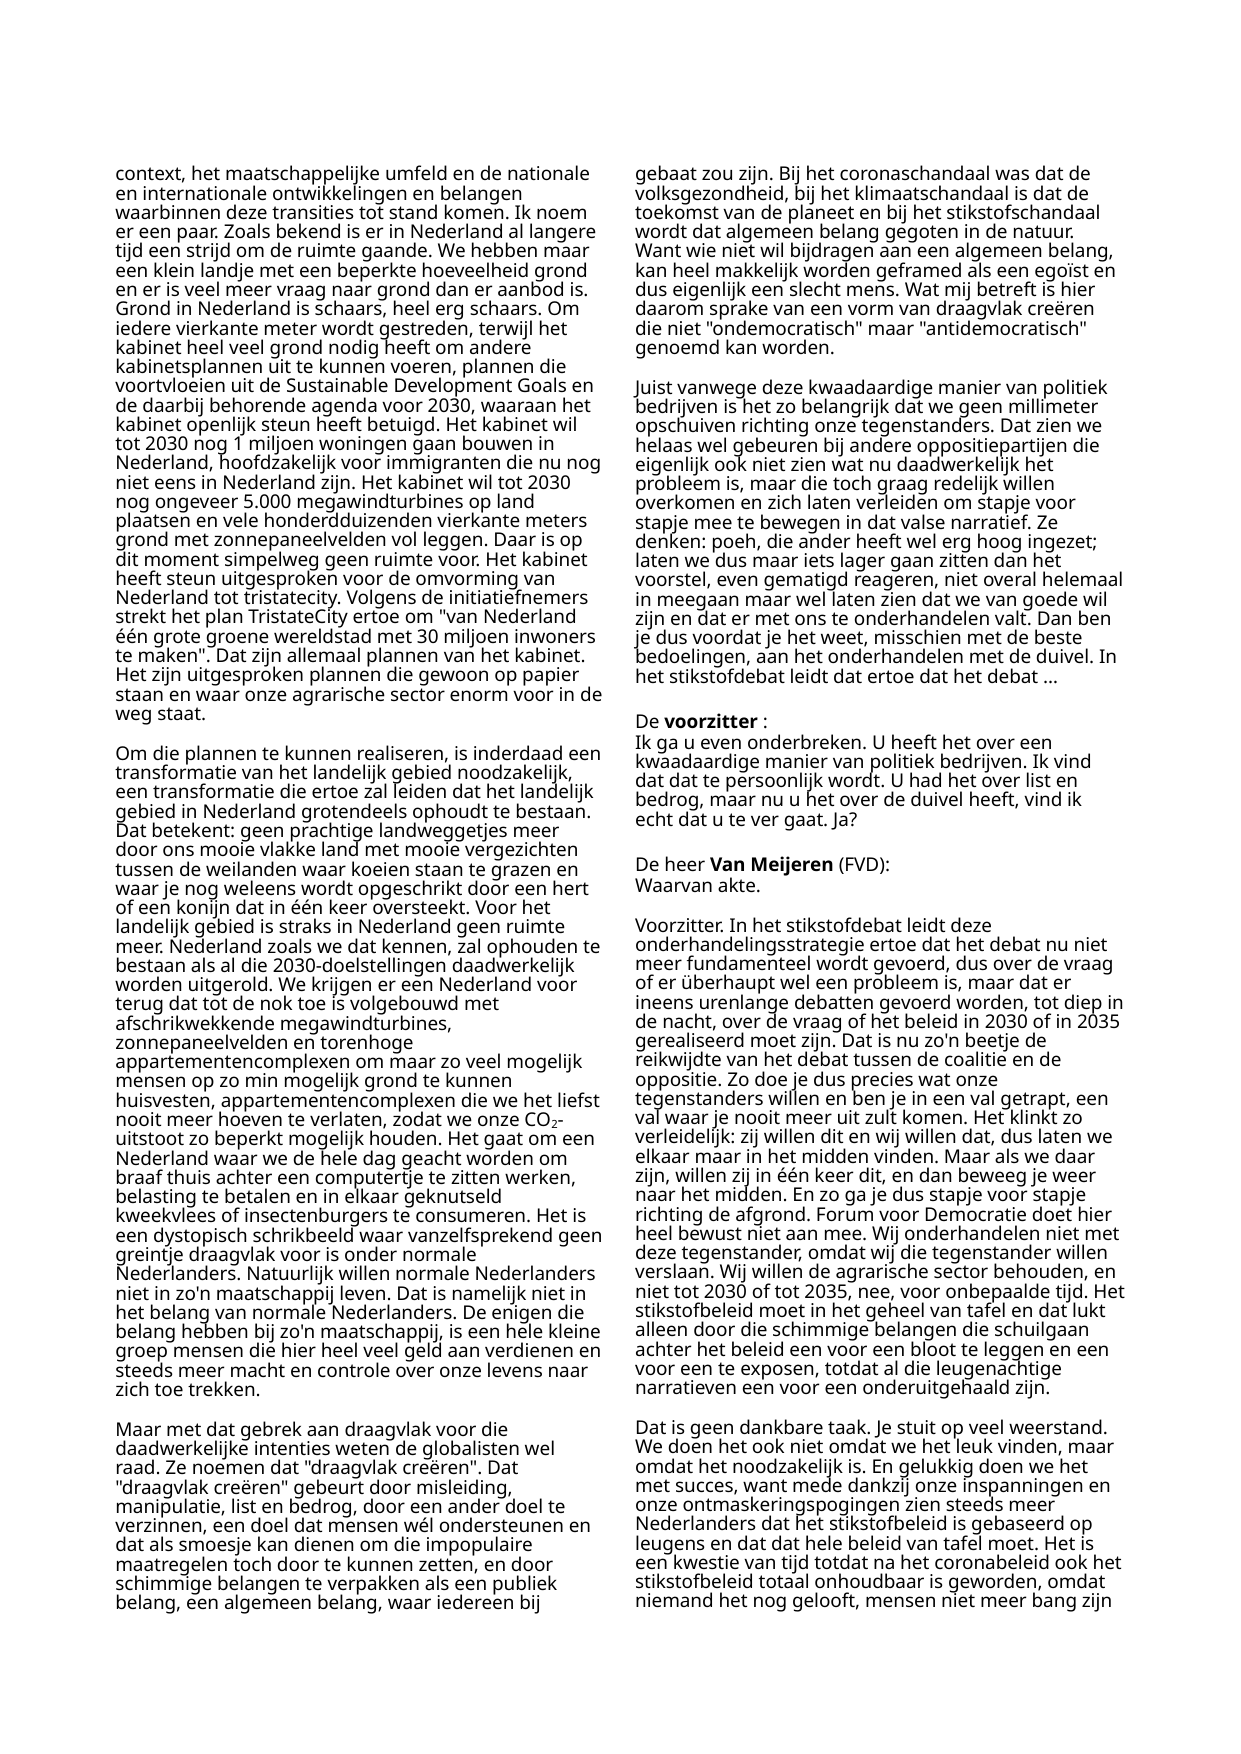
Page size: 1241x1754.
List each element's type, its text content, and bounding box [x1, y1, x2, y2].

text Waarvan akte. [635, 877, 1125, 896]
text Voorzitter. In het stikstofdebat leidt deze onderhandelingsstrategie ertoe dat het debat nu niet meer fundamenteel wordt gevoerd, dus over de vraag of er überhaupt wel een probleem is, maar dat er ineens urenlange debatten gevoerd worden, tot diep in de nacht, over de vraag of het beleid in 2030 of in 2035 gerealiseerd moet zijn. Dat is nu zo'n beetje de reikwijdte van het debat tussen de coalitie en de oppositie. Zo doe je dus precies wat onze tegenstanders willen en ben je in een val getrapt, een val waar je nooit meer uit zult komen. Het klinkt zo verleidelijk: zij willen dit en wij willen dat, dus laten we elkaar maar in het midden vinden. Maar als we daar zijn, willen zij in één keer dit, en dan beweeg je weer naar het midden. En zo ga je dus stapje voor stapje richting de afgrond. Forum voor Democratie doet hier heel bewust niet aan mee. Wij onderhandelen niet met deze tegenstander, omdat wij die tegenstander willen verslaan. Wij willen de agrarische sector behouden, en niet tot 2030 of tot 2035, nee, voor onbepaalde tijd. Het stikstofbeleid moet in het geheel van tafel en dat lukt alleen door die schimmige belangen die schuilgaan achter het beleid een voor een bloot te leggen en een voor een te exposen, totdat al die leugenachtige narratieven een voor een onderuitgehaald zijn. [635, 917, 1125, 1398]
text gebaat zou zijn. Bij het coronaschandaal was dat de volksgezondheid, bij het klimaatschandaal is dat de toekomst van de planeet en bij het stikstofschandaal wordt dat algemeen belang gegoten in de natuur. Want wie niet wil bijdragen aan een algemeen belang, kan heel makkelijk worden geframed als een egoïst en dus eigenlijk een slecht mens. Wat mij betreft is hier daarom sprake van een vorm van draagvlak creëren die niet "ondemocratisch" maar "antidemocratisch" genoemd kan worden. [635, 165, 1125, 358]
text context, het maatschappelijke umfeld en de nationale en internationale ontwikkelingen en belangen waarbinnen deze transities tot stand komen. Ik noem er een paar. Zoals bekend is er in Nederland al langere tijd een strijd om de ruimte gaande. We hebben maar een klein landje met een beperkte hoeveelheid grond en er is veel meer vraag naar grond dan er aanbod is. Grond in Nederland is schaars, heel erg schaars. Om iedere vierkante meter wordt gestreden, terwijl het kabinet heel veel grond nodig heeft om andere kabinetsplannen uit te kunnen voeren, plannen die voortvloeien uit de Sustainable Development Goals en de daarbij behorende agenda voor 2030, waaraan het kabinet openlijk steun heeft betuigd. Het kabinet wil tot 2030 nog 1 miljoen woningen gaan bouwen in Nederland, hoofdzakelijk voor immigranten die nu nog niet eens in Nederland zijn. Het kabinet wil tot 2030 nog ongeveer 5.000 megawindturbines op land plaatsen en vele honderdduizenden vierkante meters grond met zonnepaneelvelden vol leggen. Daar is op dit moment simpelweg geen ruimte voor. Het kabinet heeft steun uitgesproken voor de omvorming van Nederland tot tristatecity. Volgens de initiatiefnemers strekt het plan TristateCity ertoe om "van Nederland één grote groene wereldstad met 30 miljoen inwoners te maken". Dat zijn allemaal plannen van het kabinet. Het zijn uitgesproken plannen die gewoon op papier staan en waar onze agrarische sector enorm voor in de weg staat. [115, 165, 605, 724]
text Maar met dat gebrek aan draagvlak voor die daadwerkelijke intenties weten de globalisten wel raad. Ze noemen dat "draagvlak creëren". Dat "draagvlak creëren" gebeurt door misleiding, manipulatie, list en bedrog, door een ander doel te verzinnen, een doel dat mensen wél ondersteunen en dat als smoesje kan dienen om die impopulaire maatregelen toch door te kunnen zetten, en door schimmige belangen te verpakken als een publiek belang, een algemeen belang, waar iedereen bij [115, 1421, 605, 1613]
text Om die plannen te kunnen realiseren, is inderdaad een transformatie van het landelijk gebied noodzakelijk, een transformatie die ertoe zal leiden dat het landelijk gebied in Nederland grotendeels ophoudt te bestaan. Dat betekent: geen prachtige landweggetjes meer door ons mooie vlakke land met mooie vergezichten tussen de weilanden waar koeien staan te grazen en waar je nog weleens wordt opgeschrikt door een hert of een konijn dat in één keer oversteekt. Voor het landelijk gebied is straks in Nederland geen ruimte meer. Nederland zoals we dat kennen, zal ophouden te bestaan als al die 2030-doelstellingen daadwerkelijk worden uitgerold. We krijgen er een Nederland voor terug dat tot de nok toe is volgebouwd met afschrikwekkende megawindturbines, zonnepaneelvelden en torenhoge appartementencomplexen om maar zo veel mogelijk mensen op zo min mogelijk grond te kunnen huisvesten, appartementencomplexen die we het liefst nooit meer hoeven te verlaten, zodat we onze CO2-uitstoot zo beperkt mogelijk houden. Het gaat om een Nederland waar we de hele dag geacht worden om braaf thuis achter een computertje te zitten werken, belasting te betalen en in elkaar geknutseld kweekvlees of insectenburgers te consumeren. Het is een dystopisch schrikbeeld waar vanzelfsprekend geen greintje draagvlak voor is onder normale Nederlanders. Natuurlijk willen normale Nederlanders niet in zo'n maatschappij leven. Dat is namelijk niet in het belang van normale Nederlanders. De enigen die belang hebben bij zo'n maatschappij, is een hele kleine groep mensen die hier heel veel geld aan verdienen en steeds meer macht en controle over onze levens naar zich toe trekken. [115, 745, 605, 1400]
text Ik ga u even onderbreken. U heeft het over een kwaadaardige manier van politiek bedrijven. Ik vind dat dat te persoonlijk wordt. U had het over list en bedrog, maar nu u het over de duivel heeft, vind ik echt dat u te ver gaat. Ja? [635, 734, 1125, 830]
text De voorzitter : [635, 708, 1125, 734]
text Juist vanwege deze kwaadaardige manier van politiek bedrijven is het zo belangrijk dat we geen millimeter opschuiven richting onze tegenstanders. Dat zien we helaas wel gebeuren bij andere oppositiepartijen die eigenlijk ook niet zien wat nu daadwerkelijk het probleem is, maar die toch graag redelijk willen overkomen en zich laten verleiden om stapje voor stapje mee te bewegen in dat valse narratief. Ze denken: poeh, die ander heeft wel erg hoog ingezet; laten we dus maar iets lager gaan zitten dan het voorstel, even gematigd reageren, niet overal helemaal in meegaan maar wel laten zien dat we van goede wil zijn en dat er met ons te onderhandelen valt. Dan ben je dus voordat je het weet, misschien met de beste bedoelingen, aan het onderhandelen met de duivel. In het stikstofdebat leidt dat ertoe dat het debat … [635, 379, 1125, 687]
text De heer Van Meijeren (FVD): [635, 851, 1125, 877]
text Dat is geen dankbare taak. Je stuit op veel weerstand. We doen het ook niet omdat we het leuk vinden, maar omdat het noodzakelijk is. En gelukkig doen we het met succes, want mede dankzij onze inspanningen en onze ontmaskeringspogingen zien steeds meer Nederlanders dat het stikstofbeleid is gebaseerd op leugens en dat dat hele beleid van tafel moet. Het is een kwestie van tijd totdat na het coronabeleid ook het stikstofbeleid totaal onhoudbaar is geworden, omdat niemand het nog gelooft, mensen niet meer bang zijn [635, 1419, 1125, 1612]
